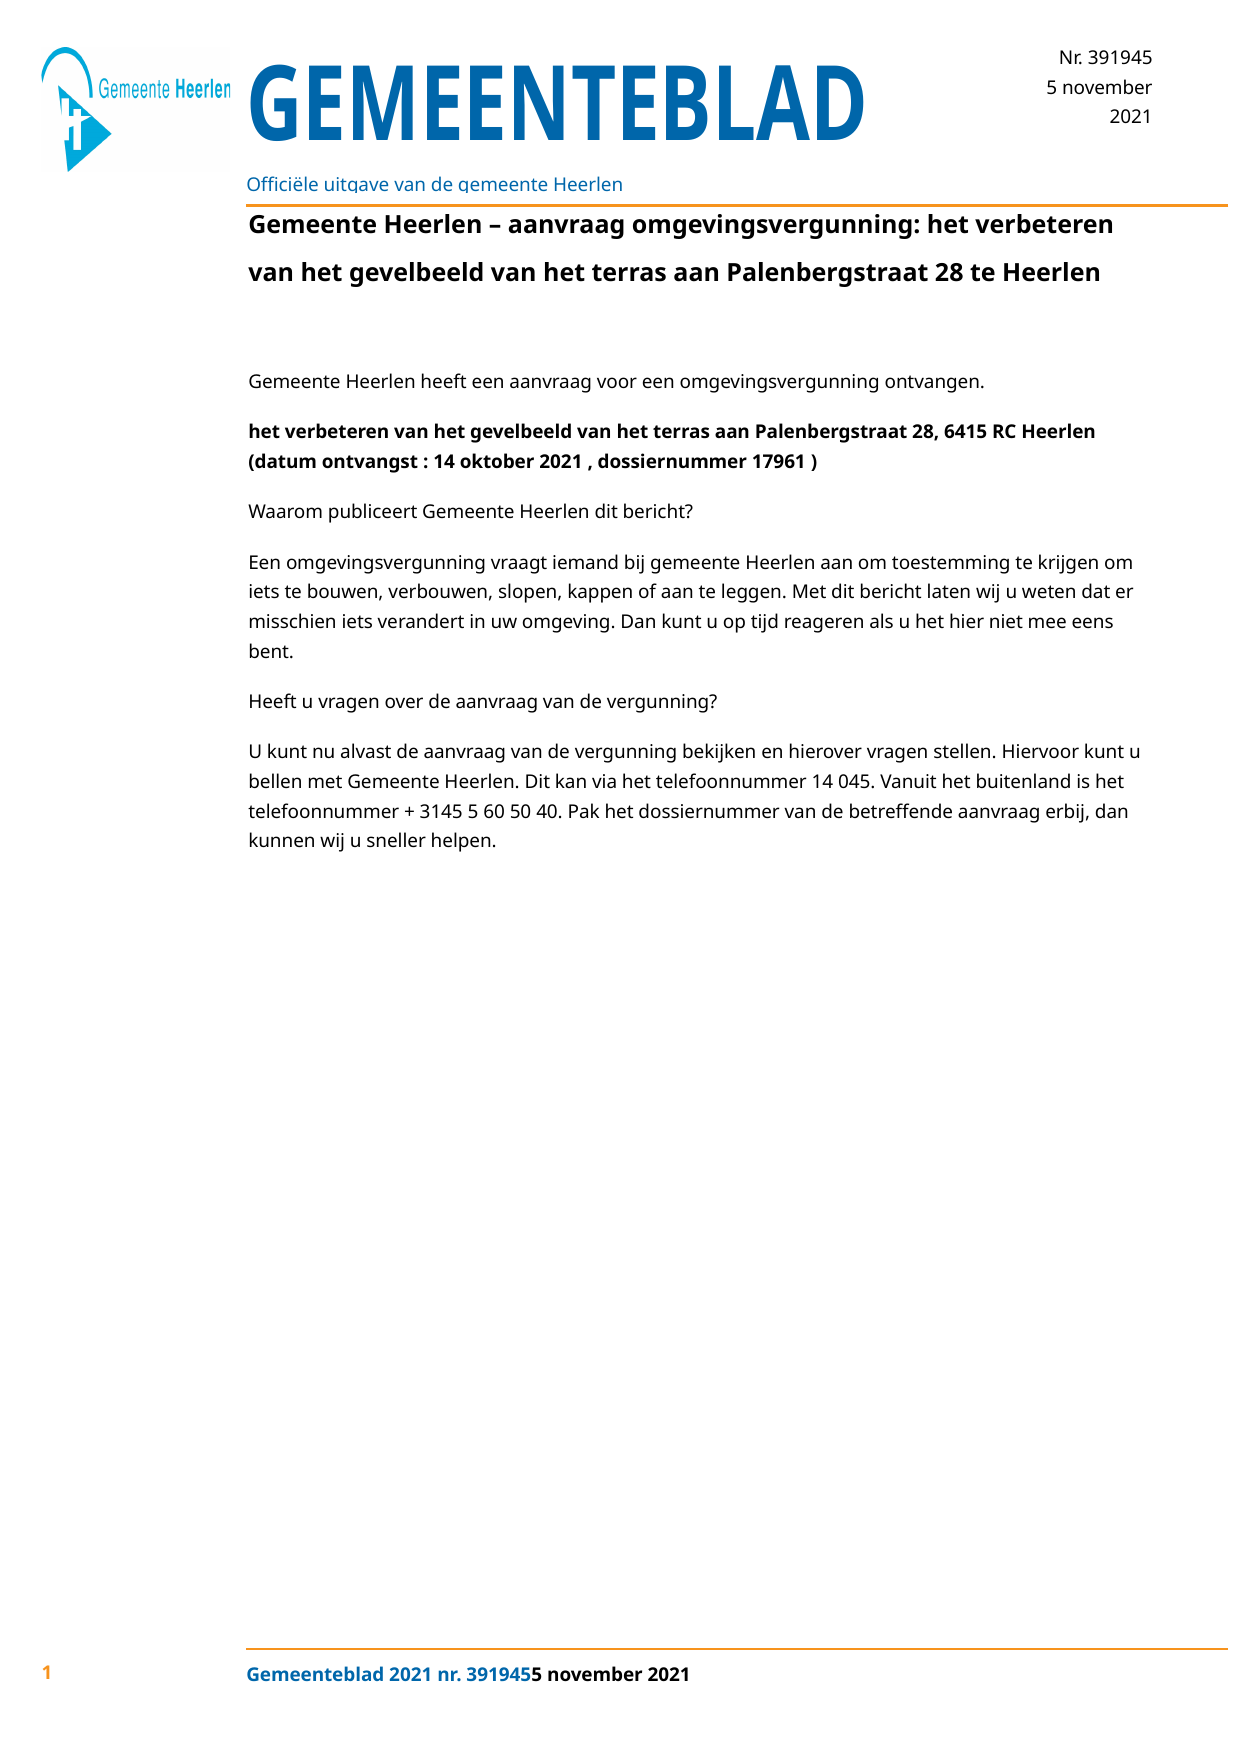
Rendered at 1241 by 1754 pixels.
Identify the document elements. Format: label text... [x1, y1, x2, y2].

text U kunt nu alvast de aanvraag van de vergunning bekijken en hierover vragen stellen. Hiervoor kunt u bellen met Gemeente Heerlen. Dit kan via het telefoonnummer 14 045. Vanuit het buitenland is het telefoonnummer + 3145 5 60 50 40. Pak het dossiernummer van de betreffende aanvraag erbij, dan kunnen wij u sneller helpen. [248, 739, 1152, 853]
text Gemeente Heerlen – aanvraag omgevingsvergunning: het verbeteren van het gevelbeeld van het terras aan Palenbergstraat 28 te Heerlen [248, 207, 1152, 288]
picture [41, 47, 231, 172]
text het verbeteren van het gevelbeeld van het terras aan Palenbergstraat 28, 6415 RC Heerlen (datum ontvangst : 14 oktober 2021 , dossiernummer 17961 ) [248, 419, 1152, 474]
text Waarom publiceert Gemeente Heerlen dit bericht? [248, 499, 1152, 524]
text Een omgevingsvergunning vraagt iemand bij gemeente Heerlen aan om toestemming te krijgen om iets te bouwen, verbouwen, slopen, kappen of aan te leggen. Met dit bericht laten wij u weten dat er misschien iets verandert in uw omgeving. Dan kunt u op tijd reageren als u het hier niet mee eens bent. [248, 549, 1152, 664]
text Gemeente Heerlen heeft een aanvraag voor een omgevingsvergunning ontvangen. [248, 368, 1152, 394]
text Heeft u vragen over de aanvraag van de vergunning? [248, 688, 1152, 714]
picture [41, 47, 59, 70]
